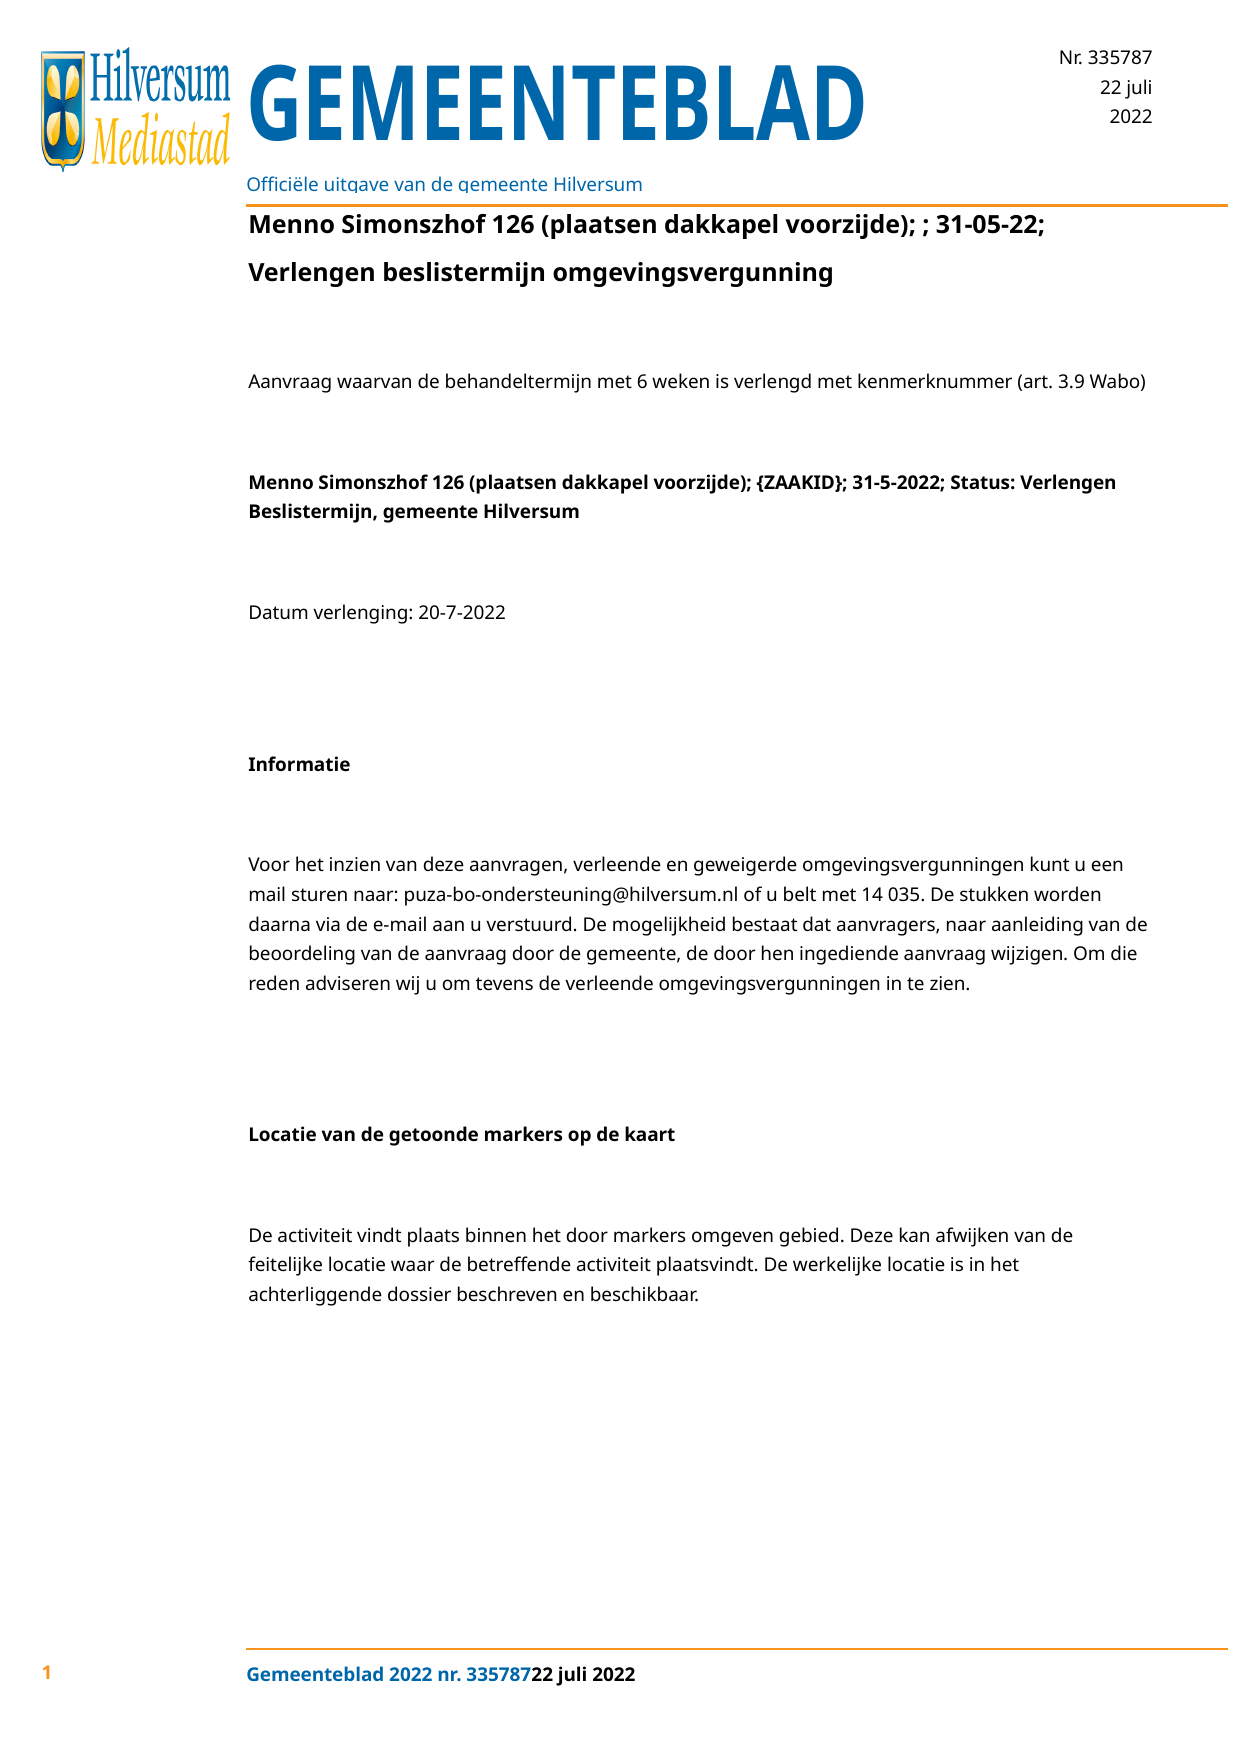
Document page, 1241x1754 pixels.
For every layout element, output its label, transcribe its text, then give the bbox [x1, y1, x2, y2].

text Informatie [248, 751, 1152, 777]
text Menno Simonszhof 126 (plaatsen dakkapel voorzijde); ; 31-05-22; Verlengen beslistermijn omgevingsvergunning [248, 207, 1152, 288]
text Aanvraag waarvan de behandeltermijn met 6 weken is verlengd met kenmerknummer (art. 3.9 Wabo) [248, 368, 1152, 394]
text De activiteit vindt plaats binnen het door markers omgeven gebied. Deze kan afwijken van de feitelijke locatie waar de betreffende activiteit plaatsvindt. De werkelijke locatie is in het achterliggende dossier beschreven en beschikbaar. [248, 1222, 1152, 1307]
text Locatie van de getoonde markers op de kaart [248, 1121, 1152, 1147]
text Datum verlenging: 20-7-2022 [248, 599, 1152, 625]
text Voor het inzien van deze aanvragen, verleende en geweigerde omgevingsvergunningen kunt u een mail sturen naar: puza-bo-ondersteuning@hilversum.nl of u belt met 14 035. De stukken worden daarna via de e-mail aan u verstuurd. De mogelijkheid bestaat dat aanvragers, naar aanleiding van de beoordeling van de aanvraag door de gemeente, de door hen ingediende aanvraag wijzigen. Om die reden adviseren wij u om tevens de verleende omgevingsvergunningen in te zien. [248, 852, 1152, 996]
picture [41, 47, 231, 172]
text Menno Simonszhof 126 (plaatsen dakkapel voorzijde); {ZAAKID}; 31-5-2022; Status: Verlengen Beslistermijn, gemeente Hilversum [248, 469, 1152, 524]
